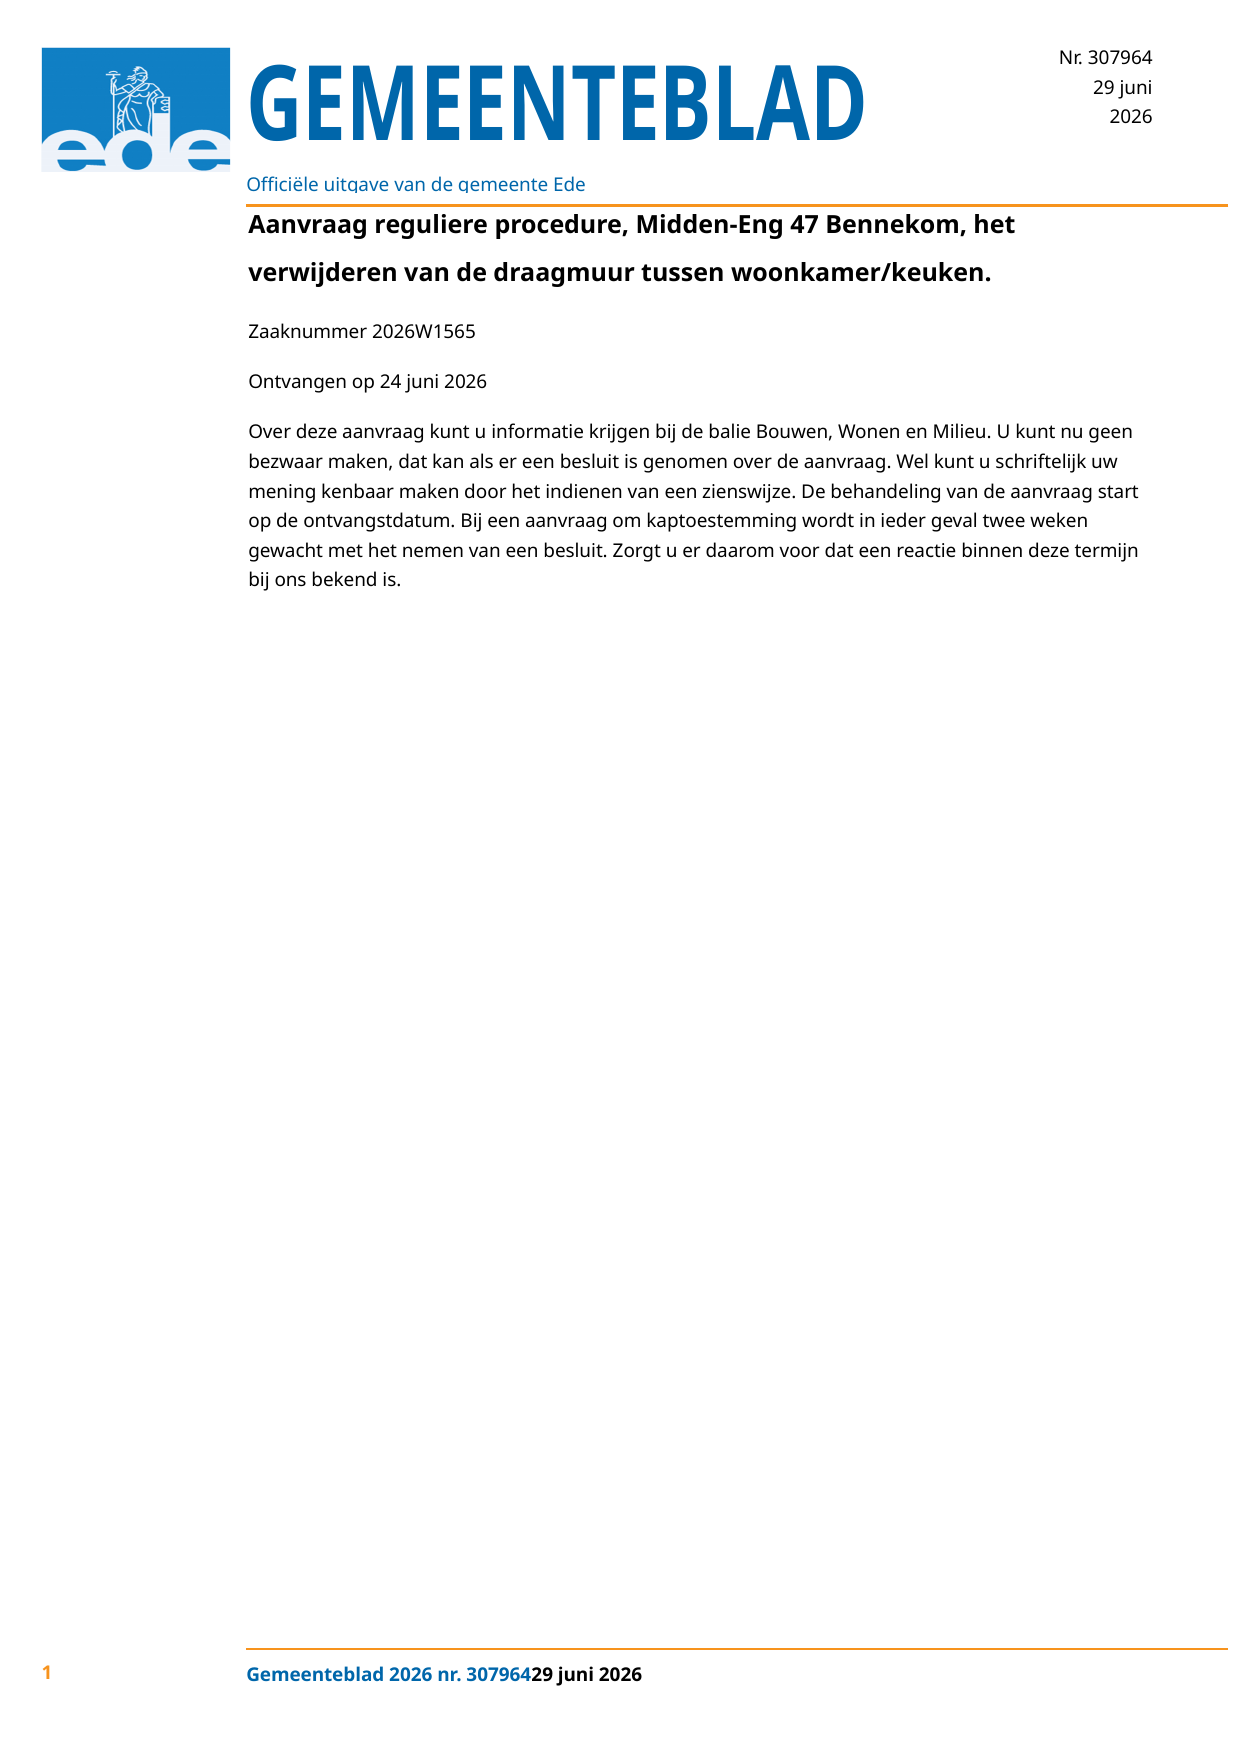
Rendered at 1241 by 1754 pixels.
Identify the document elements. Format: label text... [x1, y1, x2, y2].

text Zaaknummer 2026W1565 [248, 318, 1152, 344]
text Ontvangen op 24 juni 2026 [248, 368, 1152, 394]
text Over deze aanvraag kunt u informatie krijgen bij de balie Bouwen, Wonen en Milieu. U kunt nu geen bezwaar maken, dat kan als er een besluit is genomen over de aanvraag. Wel kunt u schriftelijk uw mening kenbaar maken door het indienen van een zienswijze. De behandeling van de aanvraag start op de ontvangstdatum. Bij een aanvraag om kaptoestemming wordt in ieder geval twee weken gewacht met het nemen van een besluit. Zorgt u er daarom voor dat een reactie binnen deze termijn bij ons bekend is. [248, 419, 1152, 592]
text Aanvraag reguliere procedure, Midden-Eng 47 Bennekom, het verwijderen van de draagmuur tussen woonkamer/keuken. [248, 207, 1152, 288]
picture [41, 47, 231, 172]
